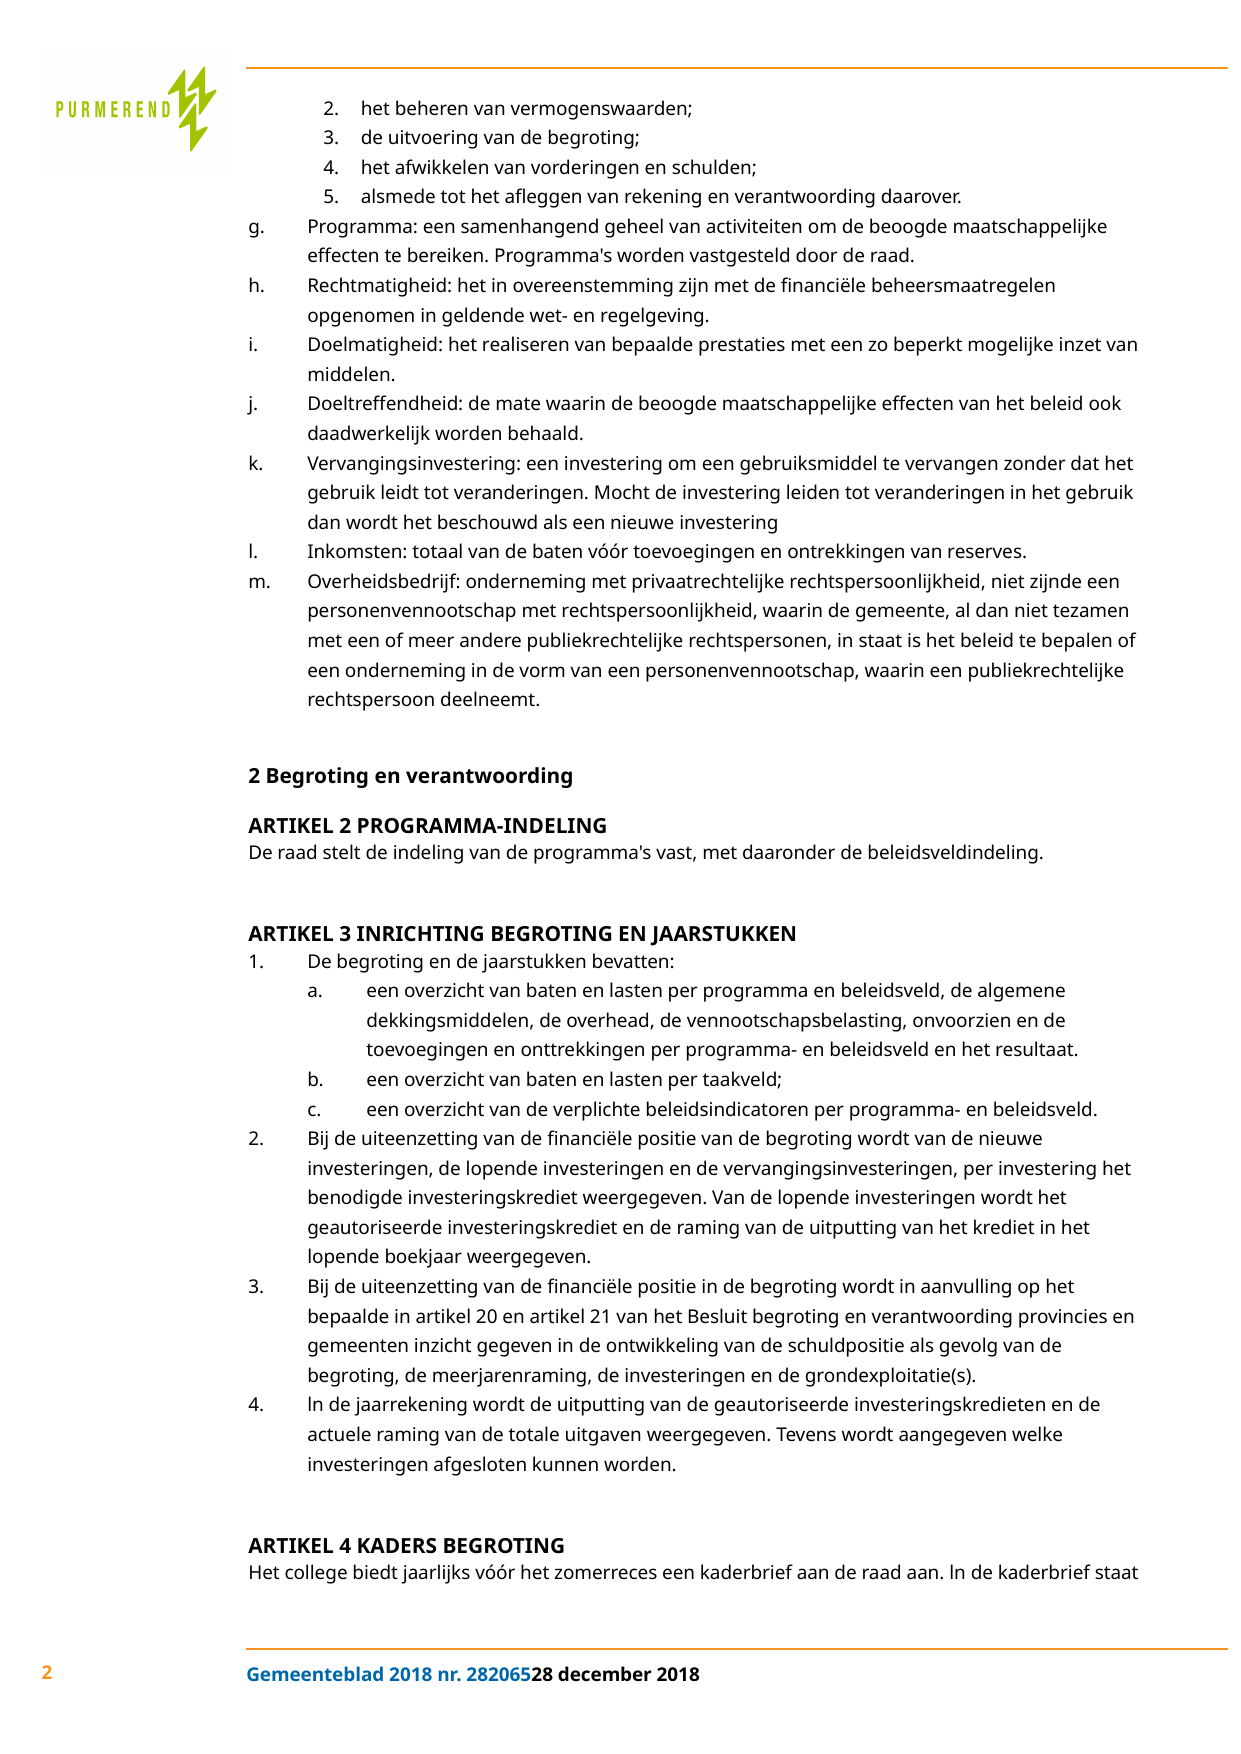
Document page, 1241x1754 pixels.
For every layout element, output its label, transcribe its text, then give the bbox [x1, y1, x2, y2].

text ARTIKEL 3 INRICHTING BEGROTING EN JAARSTUKKEN [248, 919, 1152, 948]
list een overzicht van baten en lasten per programma en beleidsveld, de algemene dekkingsmiddelen, de overhead, de vennootschapsbelasting, onvoorzien en de toevoegingen en onttrekkingen per programma- en beleidsveld en het resultaat. [307, 977, 1152, 1062]
list Programma: een samenhangend geheel van activiteiten om de beoogde maatschappelijke effecten te bereiken. Programma's worden vastgesteld door de raad. [248, 213, 1152, 268]
picture [41, 47, 231, 172]
list het beheren van vermogenswaarden; [323, 95, 1152, 121]
list Rechtmatigheid: het in overeenstemming zijn met de financiële beheersmaatregelen opgenomen in geldende wet- en regelgeving. [248, 272, 1152, 328]
list een overzicht van de verplichte beleidsindicatoren per programma- en beleidsveld. [307, 1096, 1152, 1121]
list Bij de uiteenzetting van de financiële positie van de begroting wordt van de nieuwe investeringen, de lopende investeringen en de vervangingsinvesteringen, per investering het benodigde investeringskrediet weergegeven. Van de lopende investeringen wordt het geautoriseerde investeringskrediet en de raming van de uitputting van het krediet in het lopende boekjaar weergegeven. [248, 1125, 1152, 1269]
text 2 Begroting en verantwoording [248, 762, 1152, 790]
list Doelmatigheid: het realiseren van bepaalde prestaties met een zo beperkt mogelijke inzet van middelen. [248, 331, 1152, 387]
list De begroting en de jaarstukken bevatten: [248, 948, 1152, 973]
list Doeltreffendheid: de mate waarin de beoogde maatschappelijke effecten van het beleid ook daadwerkelijk worden behaald. [248, 391, 1152, 446]
list een overzicht van baten en lasten per taakveld; [307, 1066, 1152, 1092]
list Overheidsbedrijf: onderneming met privaatrechtelijke rechtspersoonlijkheid, niet zijnde een personenvennootschap met rechtspersoonlijkheid, waarin de gemeente, al dan niet tezamen met een of meer andere publiekrechtelijke rechtspersonen, in staat is het beleid te bepalen of een onderneming in de vorm van een personenvennootschap, waarin een publiekrechtelijke rechtspersoon deelneemt. [248, 568, 1152, 712]
list Inkomsten: totaal van de baten vóór toevoegingen en ontrekkingen van reserves. [248, 538, 1152, 564]
text De raad stelt de indeling van de programma's vast, met daaronder de beleidsveldindeling. [248, 839, 1152, 865]
list de uitvoering van de begroting; [323, 124, 1152, 150]
list alsmede tot het afleggen van rekening en verantwoording daarover. [323, 183, 1152, 209]
text Het college biedt jaarlijks vóór het zomerreces een kaderbrief aan de raad aan. ln de kaderbrief staat [248, 1559, 1152, 1585]
list ln de jaarrekening wordt de uitputting van de geautoriseerde investeringskredieten en de actuele raming van de totale uitgaven weergegeven. Tevens wordt aangegeven welke investeringen afgesloten kunnen worden. [248, 1392, 1152, 1476]
text ARTIKEL 4 KADERS BEGROTING [248, 1531, 1152, 1559]
list Vervangingsinvestering: een investering om een gebruiksmiddel te vervangen zonder dat het gebruik leidt tot veranderingen. Mocht de investering leiden tot veranderingen in het gebruik dan wordt het beschouwd als een nieuwe investering [248, 450, 1152, 535]
list het afwikkelen van vorderingen en schulden; [323, 154, 1152, 180]
list Bij de uiteenzetting van de financiële positie in de begroting wordt in aanvulling op het bepaalde in artikel 20 en artikel 21 van het Besluit begroting en verantwoording provincies en gemeenten inzicht gegeven in de ontwikkeling van de schuldpositie als gevolg van de begroting, de meerjarenraming, de investeringen en de grondexploitatie(s). [248, 1273, 1152, 1388]
text ARTIKEL 2 PROGRAMMA-INDELING [248, 811, 1152, 839]
